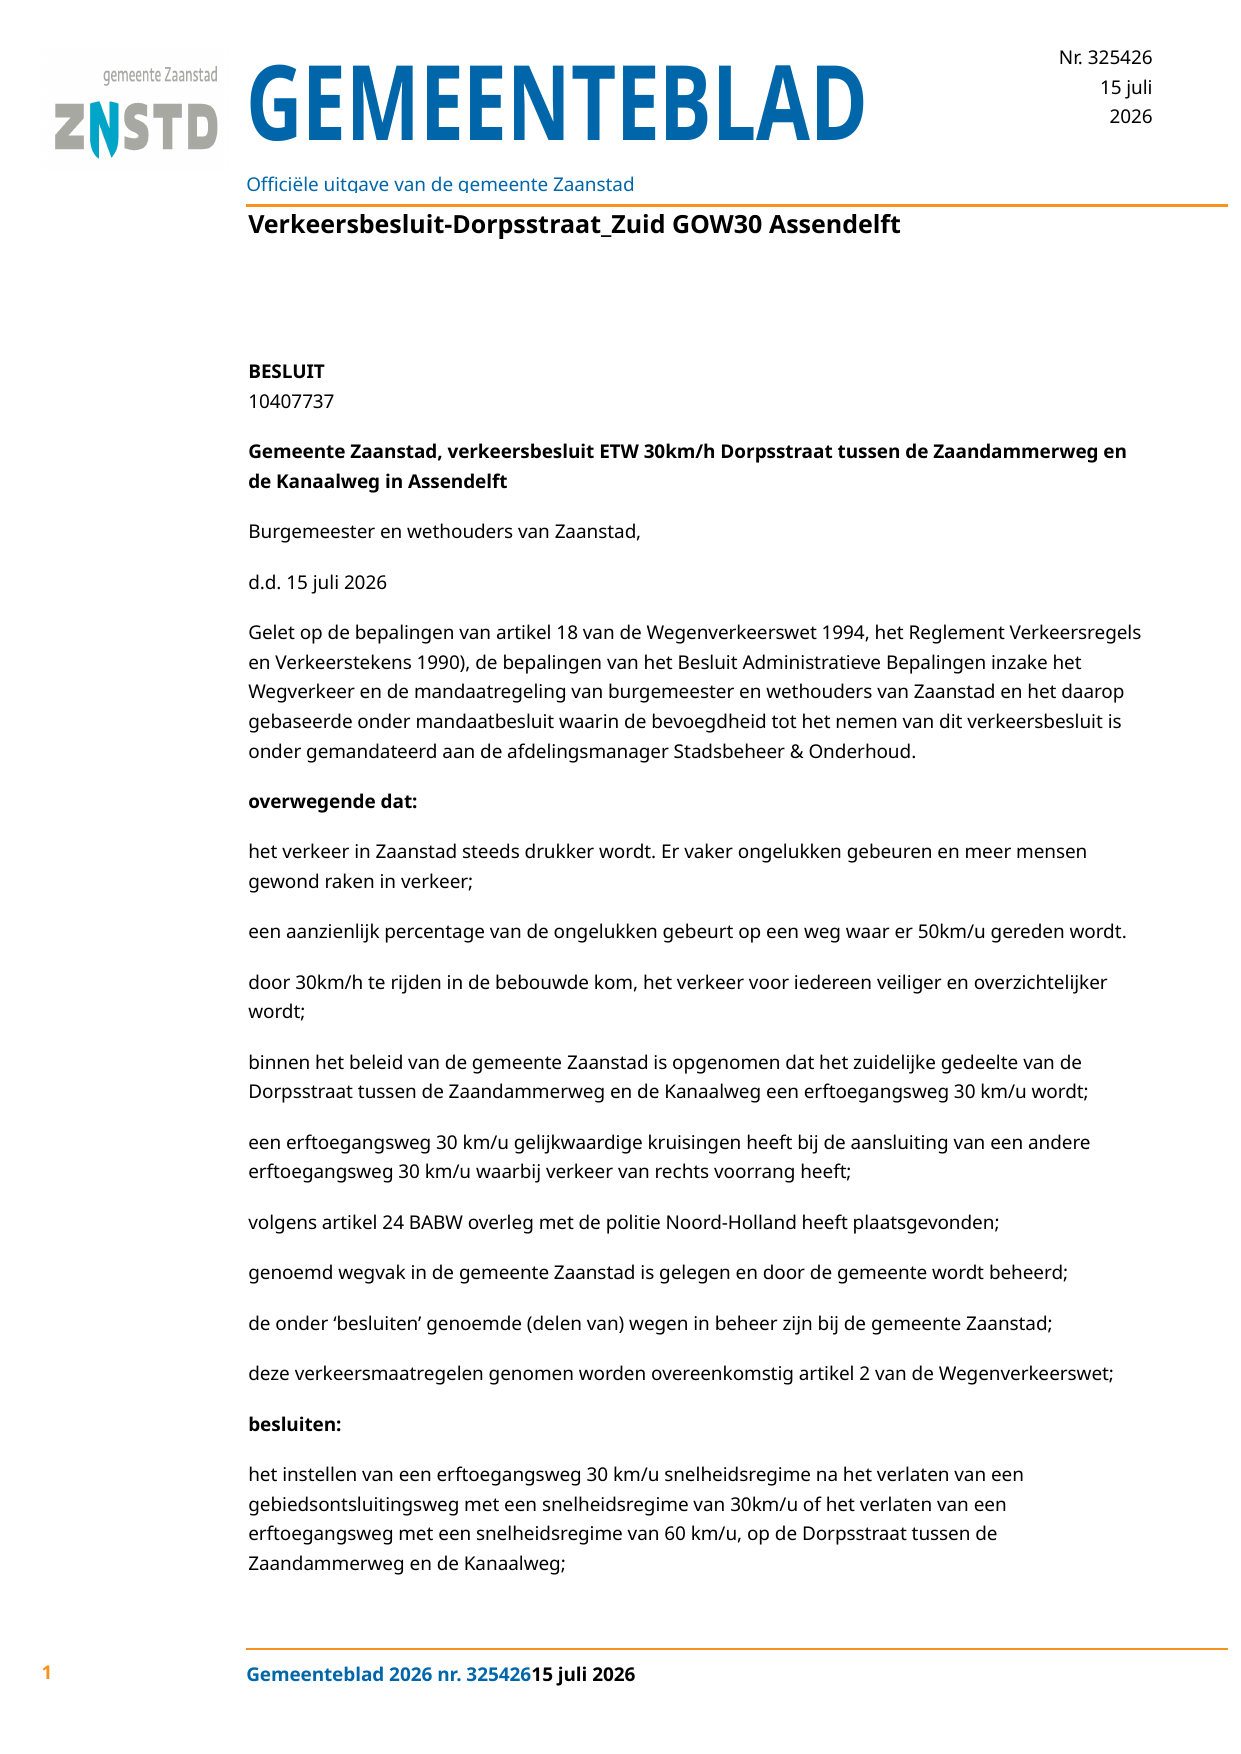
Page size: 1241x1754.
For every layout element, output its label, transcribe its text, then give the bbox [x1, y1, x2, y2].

text Gemeente Zaanstad, verkeersbesluit ETW 30km/h Dorpsstraat tussen de Zaandammerweg en de Kanaalweg in Assendelft [248, 439, 1152, 494]
text een erftoegangsweg 30 km/u gelijkwaardige kruisingen heeft bij de aansluiting van een andere erftoegangsweg 30 km/u waarbij verkeer van rechts voorrang heeft; [248, 1129, 1152, 1184]
text de onder ‘besluiten’ genoemde (delen van) wegen in beheer zijn bij de gemeente Zaanstad; [248, 1310, 1152, 1336]
text een aanzienlijk percentage van de ongelukken gebeurt op een weg waar er 50km/u gereden wordt. [248, 919, 1152, 944]
text overwegende dat: [248, 788, 1152, 814]
text d.d. 15 juli 2026 [248, 569, 1152, 595]
text Verkeersbesluit-Dorpsstraat_Zuid GOW30 Assendelft [248, 207, 1152, 241]
text genoemd wegvak in de gemeente Zaanstad is gelegen en door de gemeente wordt beheerd; [248, 1259, 1152, 1285]
text binnen het beleid van de gemeente Zaanstad is opgenomen dat het zuidelijke gedeelte van de Dorpsstraat tussen de Zaandammerweg en de Kanaalweg een erftoegangsweg 30 km/u wordt; [248, 1049, 1152, 1104]
text volgens artikel 24 BABW overleg met de politie Noord-Holland heeft plaatsgevonden; [248, 1209, 1152, 1235]
picture [41, 47, 231, 172]
text door 30km/h te rijden in de bebouwde kom, het verkeer voor iedereen veiliger en overzichtelijker wordt; [248, 969, 1152, 1024]
text 10407737 [248, 388, 1152, 414]
text Burgemeester en wethouders van Zaanstad, [248, 519, 1152, 544]
text besluiten: [248, 1411, 1152, 1437]
text het instellen van een erftoegangsweg 30 km/u snelheidsregime na het verlaten van een gebiedsontsluitingsweg met een snelheidsregime van 30km/u of het verlaten van een erftoegangsweg met een snelheidsregime van 60 km/u, op de Dorpsstraat tussen de Zaandammerweg en de Kanaalweg; [248, 1461, 1152, 1576]
text deze verkeersmaatregelen genomen worden overeenkomstig artikel 2 van de Wegenverkeerswet; [248, 1360, 1152, 1386]
text BESLUIT [248, 359, 1152, 384]
text Gelet op de bepalingen van artikel 18 van de Wegenverkeerswet 1994, het Reglement Verkeersregels en Verkeerstekens 1990), de bepalingen van het Besluit Administratieve Bepalingen inzake het Wegverkeer en de mandaatregeling van burgemeester en wethouders van Zaanstad en het daarop gebaseerde onder mandaatbesluit waarin de bevoegdheid tot het nemen van dit verkeersbesluit is onder gemandateerd aan de afdelingsmanager Stadsbeheer & Onderhoud. [248, 619, 1152, 764]
text het verkeer in Zaanstad steeds drukker wordt. Er vaker ongelukken gebeuren en meer mensen gewond raken in verkeer; [248, 839, 1152, 894]
